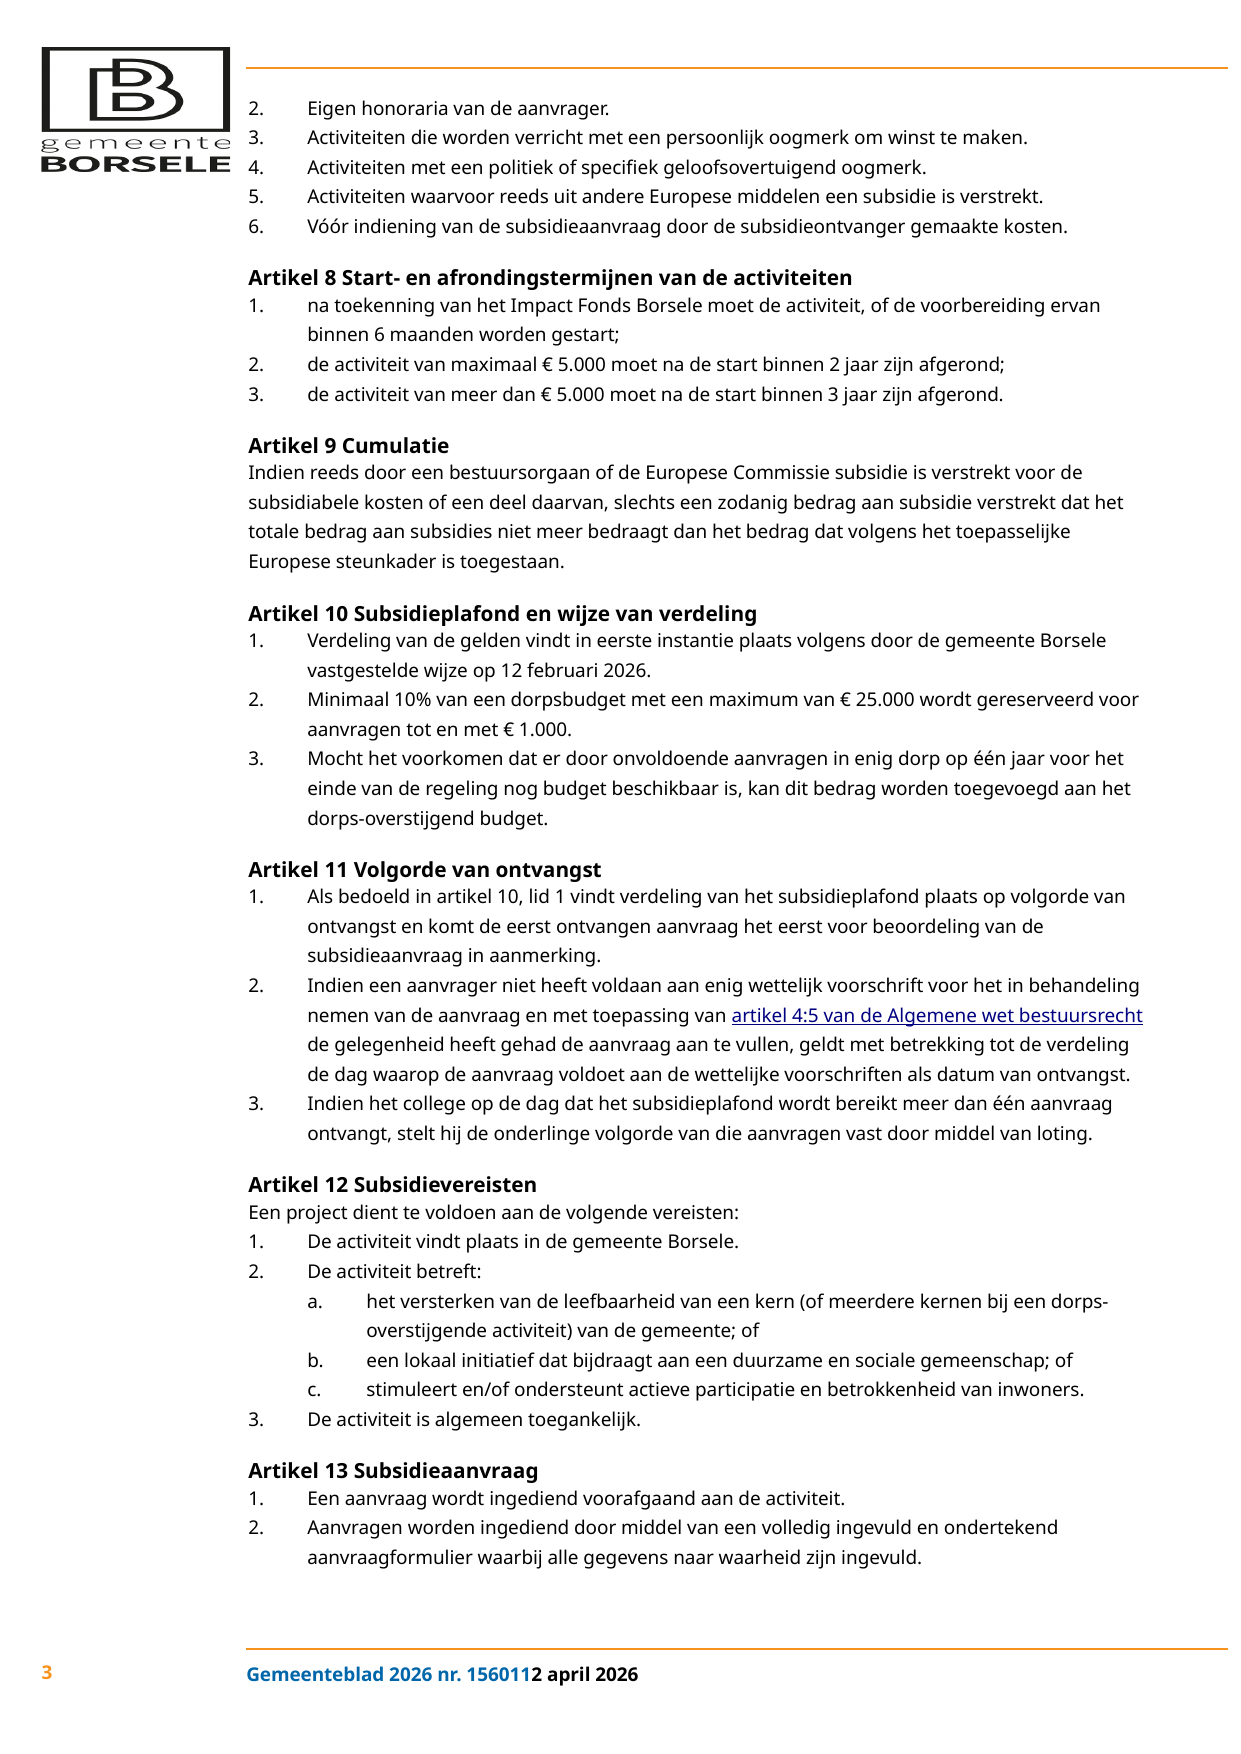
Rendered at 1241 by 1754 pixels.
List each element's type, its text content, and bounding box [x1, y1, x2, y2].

list de activiteit van maximaal € 5.000 moet na de start binnen 2 jaar zijn afgerond; [248, 351, 1152, 377]
text Artikel 13 Subsidieaanvraag [248, 1457, 1152, 1485]
text Artikel 10 Subsidieplafond en wijze van verdeling [248, 599, 1152, 627]
list Eigen honoraria van de aanvrager. [248, 95, 1152, 121]
text Indien reeds door een bestuursorgaan of de Europese Commissie subsidie is verstrekt voor de subsidiabele kosten of een deel daarvan, slechts een zodanig bedrag aan subsidie verstrekt dat het totale bedrag aan subsidies niet meer bedraagt dan het bedrag dat volgens het toepasselijke Europese steunkader is toegestaan. [248, 459, 1152, 574]
list Indien het college op de dag dat het subsidieplafond wordt bereikt meer dan één aanvraag ontvangt, stelt hij de onderlinge volgorde van die aanvragen vast door middel van loting. [248, 1091, 1152, 1146]
text Een project dient te voldoen aan de volgende vereisten: [248, 1199, 1152, 1225]
list De activiteit vindt plaats in de gemeente Borsele. [248, 1229, 1152, 1254]
list stimuleert en/of ondersteunt actieve participatie en betrokkenheid van inwoners. [307, 1377, 1152, 1402]
picture [41, 47, 231, 172]
list een lokaal initiatief dat bijdraagt aan een duurzame en sociale gemeenschap; of [307, 1347, 1152, 1373]
list Vóór indiening van de subsidieaanvraag door de subsidieontvanger gemaakte kosten. [248, 213, 1152, 239]
list Als bedoeld in artikel 10, lid 1 vindt verdeling van het subsidieplafond plaats op volgorde van ontvangst en komt de eerst ontvangen aanvraag het eerst voor beoordeling van de subsidieaanvraag in aanmerking. [248, 883, 1152, 968]
list na toekenning van het Impact Fonds Borsele moet de activiteit, of de voorbereiding ervan binnen 6 maanden worden gestart; [248, 292, 1152, 347]
list De activiteit is algemeen toegankelijk. [248, 1406, 1152, 1432]
list Activiteiten waarvoor reeds uit andere Europese middelen een subsidie is verstrekt. [248, 183, 1152, 209]
list het versterken van de leefbaarheid van een kern (of meerdere kernen bij een dorps-overstijgende activiteit) van de gemeente; of [307, 1288, 1152, 1343]
list Verdeling van de gelden vindt in eerste instantie plaats volgens door de gemeente Borsele vastgestelde wijze op 12 februari 2026. [248, 627, 1152, 682]
text Artikel 8 Start- en afrondingstermijnen van de activiteiten [248, 263, 1152, 292]
list De activiteit betreft: [248, 1258, 1152, 1284]
text Artikel 11 Volgorde van ontvangst [248, 855, 1152, 883]
text Artikel 12 Subsidievereisten [248, 1171, 1152, 1199]
list Een aanvraag wordt ingediend voorafgaand aan de activiteit. [248, 1485, 1152, 1511]
list Minimaal 10% van een dorpsbudget met een maximum van € 25.000 wordt gereserveerd voor aanvragen tot en met € 1.000. [248, 686, 1152, 742]
list Activiteiten die worden verricht met een persoonlijk oogmerk om winst te maken. [248, 124, 1152, 150]
list Mocht het voorkomen dat er door onvoldoende aanvragen in enig dorp op één jaar voor het einde van de regeling nog budget beschikbaar is, kan dit bedrag worden toegevoegd aan het dorps-overstijgend budget. [248, 746, 1152, 830]
text Artikel 9 Cumulatie [248, 431, 1152, 459]
list Activiteiten met een politiek of specifiek geloofsovertuigend oogmerk. [248, 154, 1152, 180]
list de activiteit van meer dan € 5.000 moet na de start binnen 3 jaar zijn afgerond. [248, 381, 1152, 406]
list Aanvragen worden ingediend door middel van een volledig ingevuld en ondertekend aanvraagformulier waarbij alle gegevens naar waarheid zijn ingevuld. [248, 1514, 1152, 1570]
list Indien een aanvrager niet heeft voldaan aan enig wettelijk voorschrift voor het in behandeling nemen van de aanvraag en met toepassing van artikel 4:5 van de Algemene wet bestuursrecht de gelegenheid heeft gehad de aanvraag aan te vullen, geldt met betrekking tot de verdeling de dag waarop de aanvraag voldoet aan de wettelijke voorschriften als datum van ontvangst. [248, 972, 1152, 1087]
